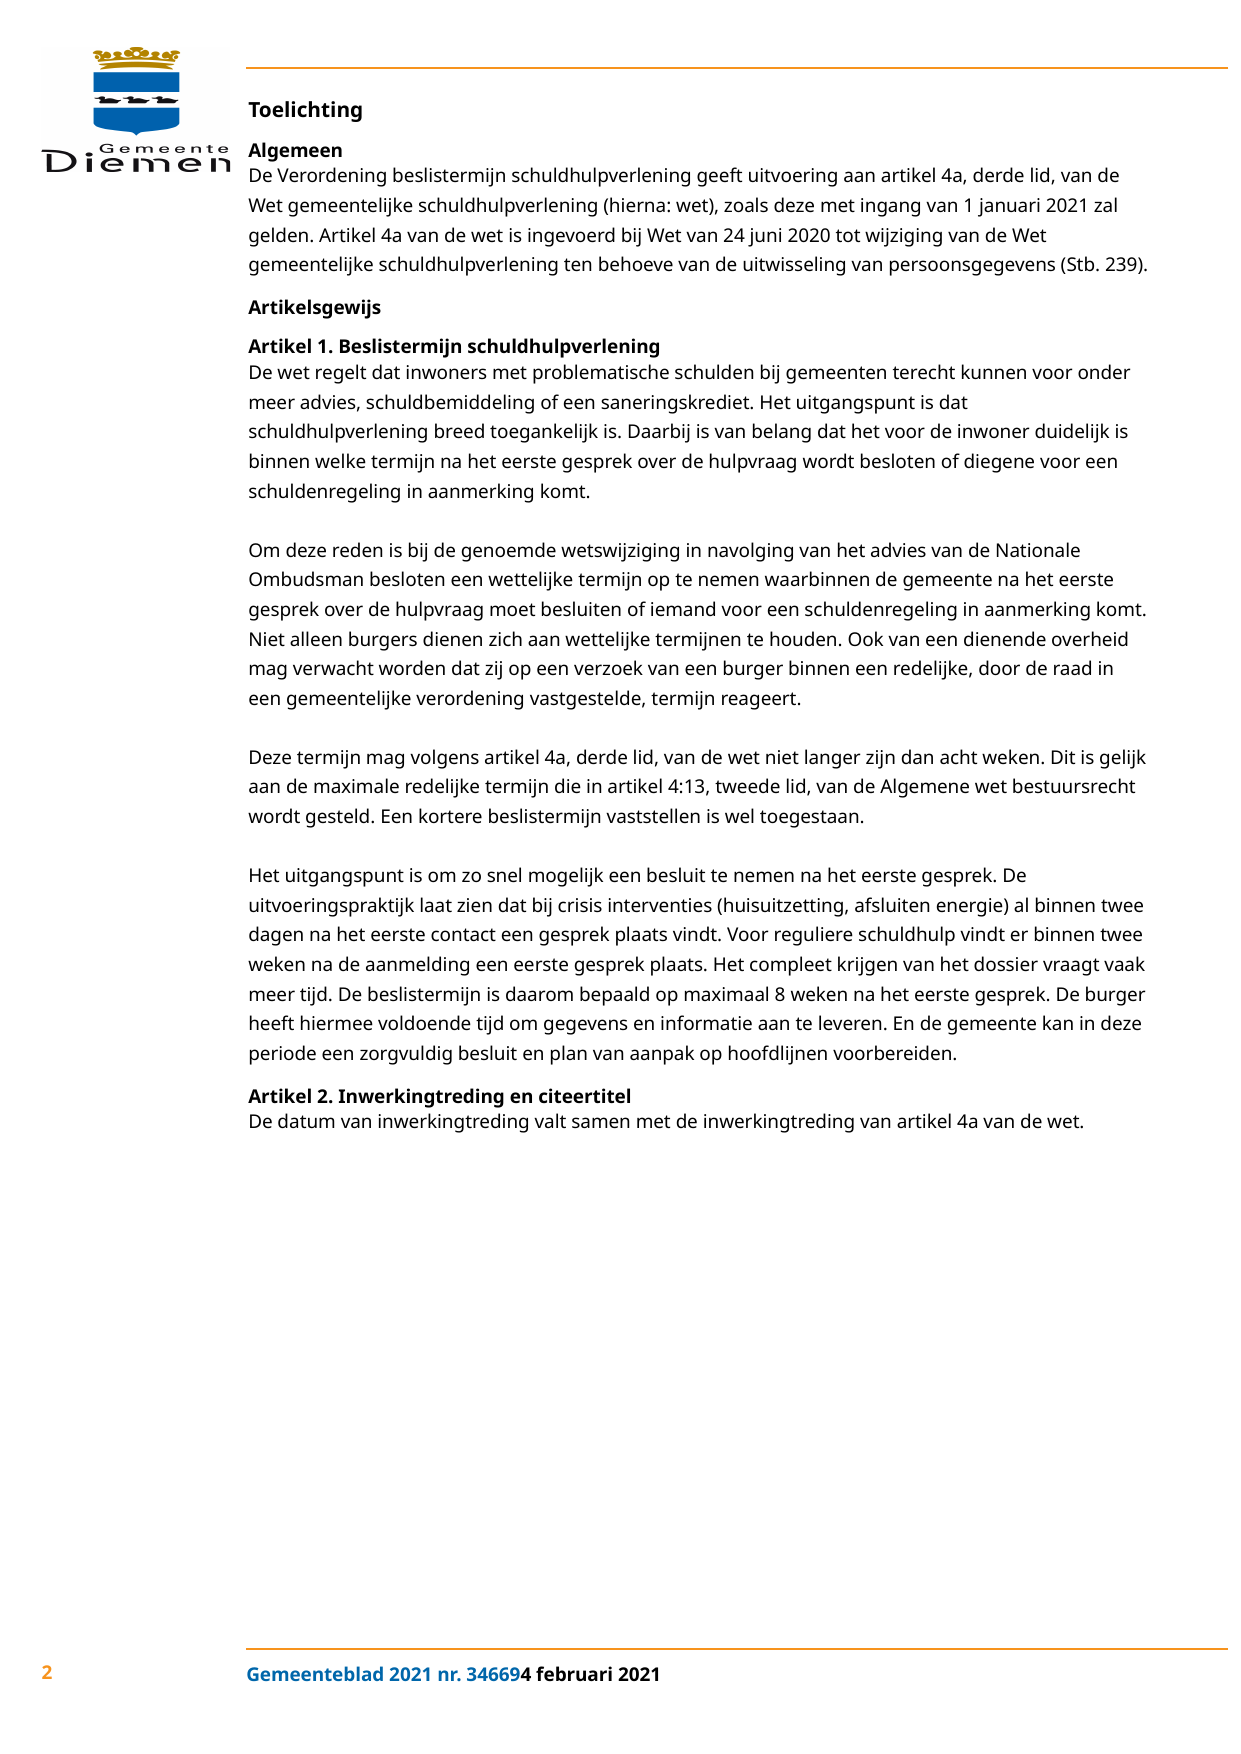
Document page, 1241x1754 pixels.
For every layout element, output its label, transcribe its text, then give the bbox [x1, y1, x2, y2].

text Artikel 2. Inwerkingtreding en citeertitel [248, 1083, 1152, 1109]
text Toelichting [248, 95, 1152, 123]
text Deze termijn mag volgens artikel 4a, derde lid, van de wet niet langer zijn dan acht weken. Dit is gelijk aan de maximale redelijke termijn die in artikel 4:13, tweede lid, van de Algemene wet bestuursrecht wordt gesteld. Een kortere beslistermijn vaststellen is wel toegestaan. [248, 744, 1152, 829]
picture [41, 47, 231, 172]
text Om deze reden is bij de genoemde wetswijziging in navolging van het advies van de Nationale Ombudsman besloten een wettelijke termijn op te nemen waarbinnen de gemeente na het eerste gesprek over de hulpvraag moet besluiten of iemand voor een schuldenregeling in aanmerking komt. Niet alleen burgers dienen zich aan wettelijke termijnen te houden. Ook van een dienende overheid mag verwacht worden dat zij op een verzoek van een burger binnen een redelijke, door de raad in een gemeentelijke verordening vastgestelde, termijn reageert. [248, 537, 1152, 711]
text De wet regelt dat inwoners met problematische schulden bij gemeenten terecht kunnen voor onder meer advies, schuldbemiddeling of een saneringskrediet. Het uitgangspunt is dat schuldhulpverlening breed toegankelijk is. Daarbij is van belang dat het voor de inwoner duidelijk is binnen welke termijn na het eerste gesprek over de hulpvraag wordt besloten of diegene voor een schuldenregeling in aanmerking komt. [248, 359, 1152, 503]
text Algemeen [248, 137, 1152, 163]
text Artikel 1. Beslistermijn schuldhulpverlening [248, 334, 1152, 359]
text De datum van inwerkingtreding valt samen met de inwerkingtreding van artikel 4a van de wet. [248, 1109, 1152, 1134]
text Het uitgangspunt is om zo snel mogelijk een besluit te nemen na het eerste gesprek. De uitvoeringspraktijk laat zien dat bij crisis interventies (huisuitzetting, afsluiten energie) al binnen twee dagen na het eerste contact een gesprek plaats vindt. Voor reguliere schuldhulp vindt er binnen twee weken na de aanmelding een eerste gesprek plaats. Het compleet krijgen van het dossier vraagt vaak meer tijd. De beslistermijn is daarom bepaald op maximaal 8 weken na het eerste gesprek. De burger heeft hiermee voldoende tijd om gegevens en informatie aan te leveren. En de gemeente kan in deze periode een zorgvuldig besluit en plan van aanpak op hoofdlijnen voorbereiden. [248, 862, 1152, 1066]
text Artikelsgewijs [248, 294, 1152, 320]
text De Verordening beslistermijn schuldhulpverlening geeft uitvoering aan artikel 4a, derde lid, van de Wet gemeentelijke schuldhulpverlening (hierna: wet), zoals deze met ingang van 1 januari 2021 zal gelden. Artikel 4a van de wet is ingevoerd bij Wet van 24 juni 2020 tot wijziging van de Wet gemeentelijke schuldhulpverlening ten behoeve van de uitwisseling van persoonsgegevens (Stb. 239). [248, 163, 1152, 277]
